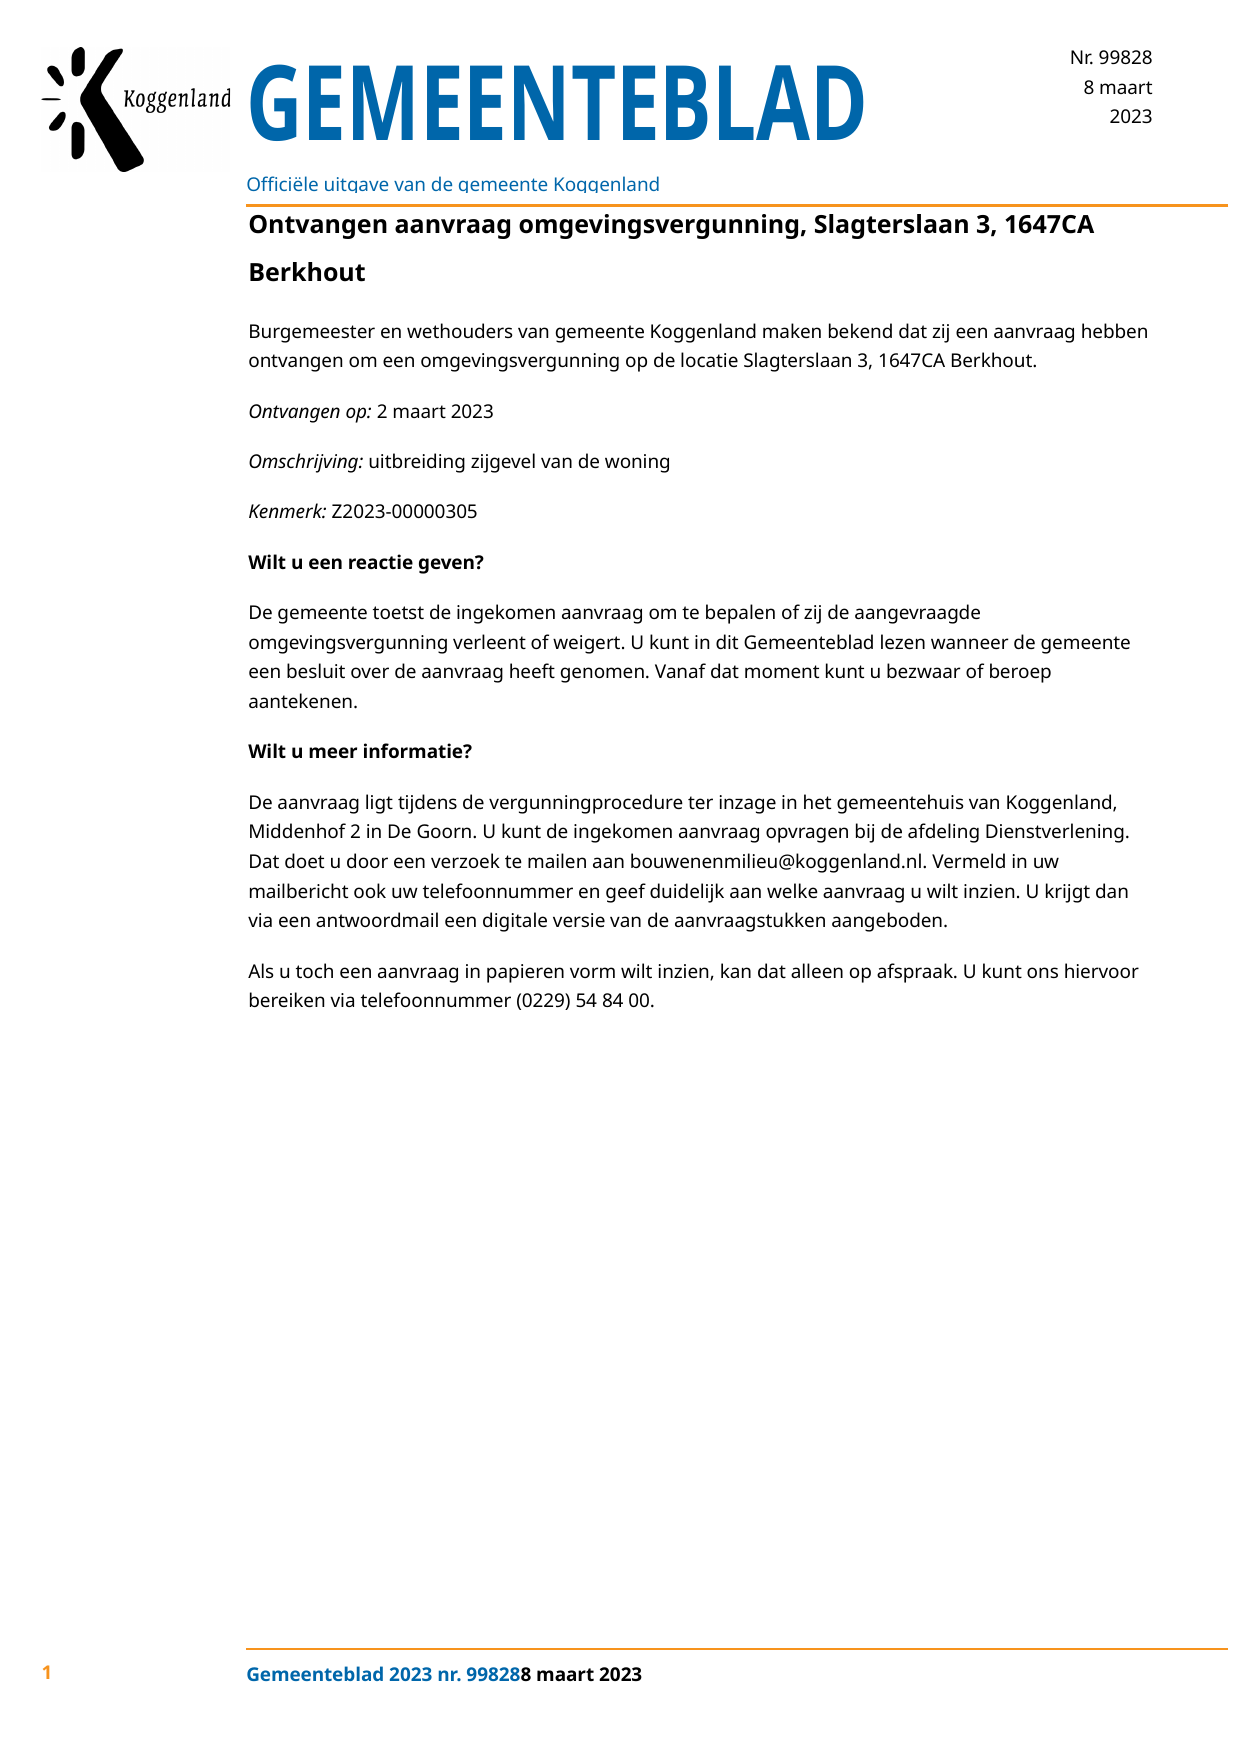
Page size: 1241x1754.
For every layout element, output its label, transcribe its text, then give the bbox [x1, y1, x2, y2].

text Wilt u een reactie geven? [248, 549, 1152, 575]
text Ontvangen op: 2 maart 2023 [248, 398, 1152, 424]
text De gemeente toetst de ingekomen aanvraag om te bepalen of zij de aangevraagde omgevingsvergunning verleent of weigert. U kunt in dit Gemeenteblad lezen wanneer de gemeente een besluit over de aanvraag heeft genomen. Vanaf dat moment kunt u bezwaar of beroep aantekenen. [248, 599, 1152, 714]
text De aanvraag ligt tijdens de vergunningprocedure ter inzage in het gemeentehuis van Koggenland, Middenhof 2 in De Goorn. U kunt de ingekomen aanvraag opvragen bij de afdeling Dienstverlening. Dat doet u door een verzoek te mailen aan bouwenenmilieu@koggenland.nl. Vermeld in uw mailbericht ook uw telefoonnummer en geef duidelijk aan welke aanvraag u wilt inzien. U krijgt dan via een antwoordmail een digitale versie van de aanvraagstukken aangeboden. [248, 789, 1152, 933]
picture [41, 47, 231, 172]
text Omschrijving: uitbreiding zijgevel van de woning [248, 448, 1152, 474]
text Burgemeester en wethouders van gemeente Koggenland maken bekend dat zij een aanvraag hebben ontvangen om een omgevingsvergunning op de locatie Slagterslaan 3, 1647CA Berkhout. [248, 318, 1152, 373]
text Kenmerk: Z2023-00000305 [248, 499, 1152, 524]
text Als u toch een aanvraag in papieren vorm wilt inzien, kan dat alleen op afspraak. U kunt ons hiervoor bereiken via telefoonnummer (0229) 54 84 00. [248, 958, 1152, 1013]
text Wilt u meer informatie? [248, 739, 1152, 764]
text Ontvangen aanvraag omgevingsvergunning, Slagterslaan 3, 1647CA Berkhout [248, 207, 1152, 288]
